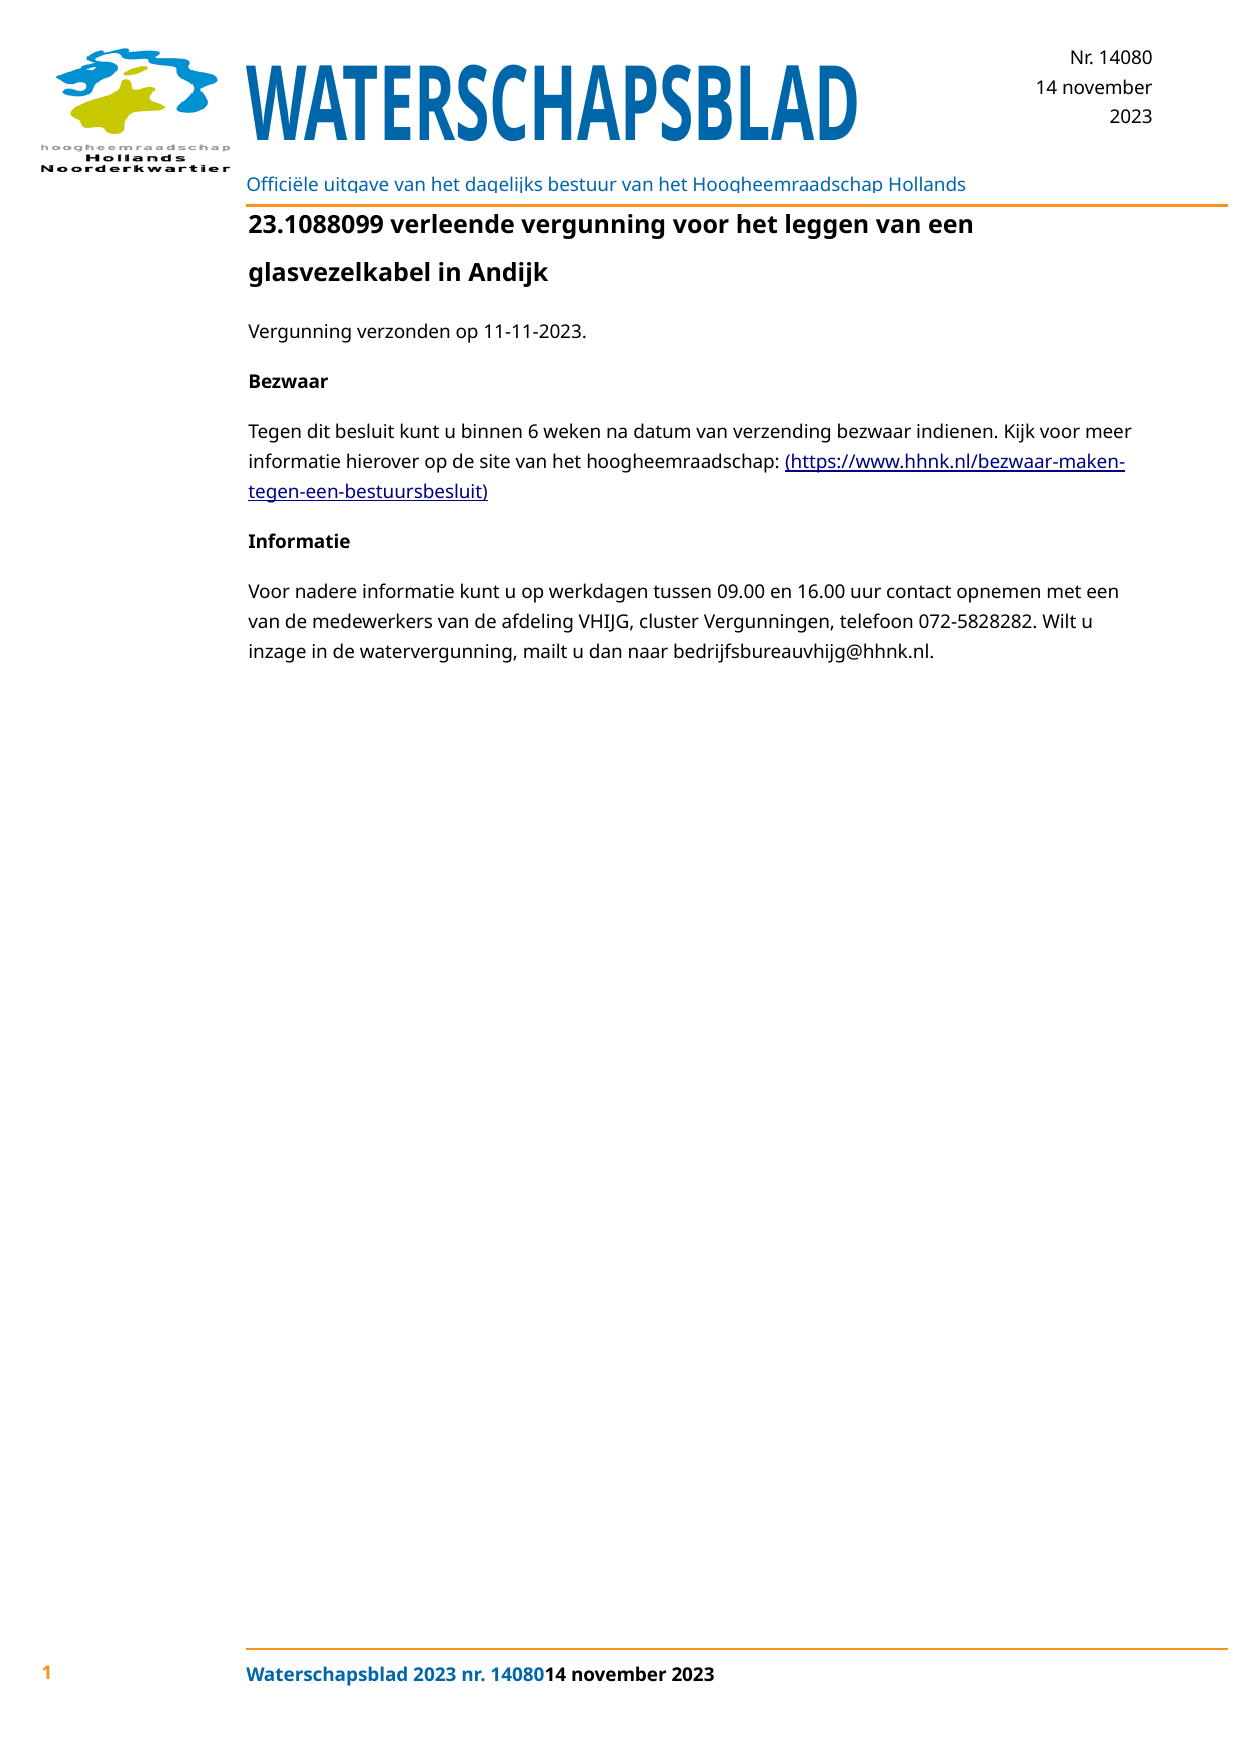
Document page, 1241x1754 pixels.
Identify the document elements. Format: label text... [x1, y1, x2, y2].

text Bezwaar [248, 368, 1152, 394]
text Voor nadere informatie kunt u op werkdagen tussen 09.00 en 16.00 uur contact opnemen met een van de medewerkers van de afdeling VHIJG, cluster Vergunningen, telefoon 072-5828282. Wilt u inzage in de watervergunning, mailt u dan naar bedrijfsbureauvhijg@hhnk.nl. [248, 579, 1152, 664]
text Informatie [248, 528, 1152, 554]
picture [41, 47, 231, 172]
text 23.1088099 verleende vergunning voor het leggen van een glasvezelkabel in Andijk [248, 207, 1152, 288]
text Vergunning verzonden op 11-11-2023. [248, 318, 1152, 344]
text Tegen dit besluit kunt u binnen 6 weken na datum van verzending bezwaar indienen. Kijk voor meer informatie hierover op de site van het hoogheemraadschap: (https://www.hhnk.nl/bezwaar-maken-tegen-een-bestuursbesluit) [248, 419, 1152, 504]
